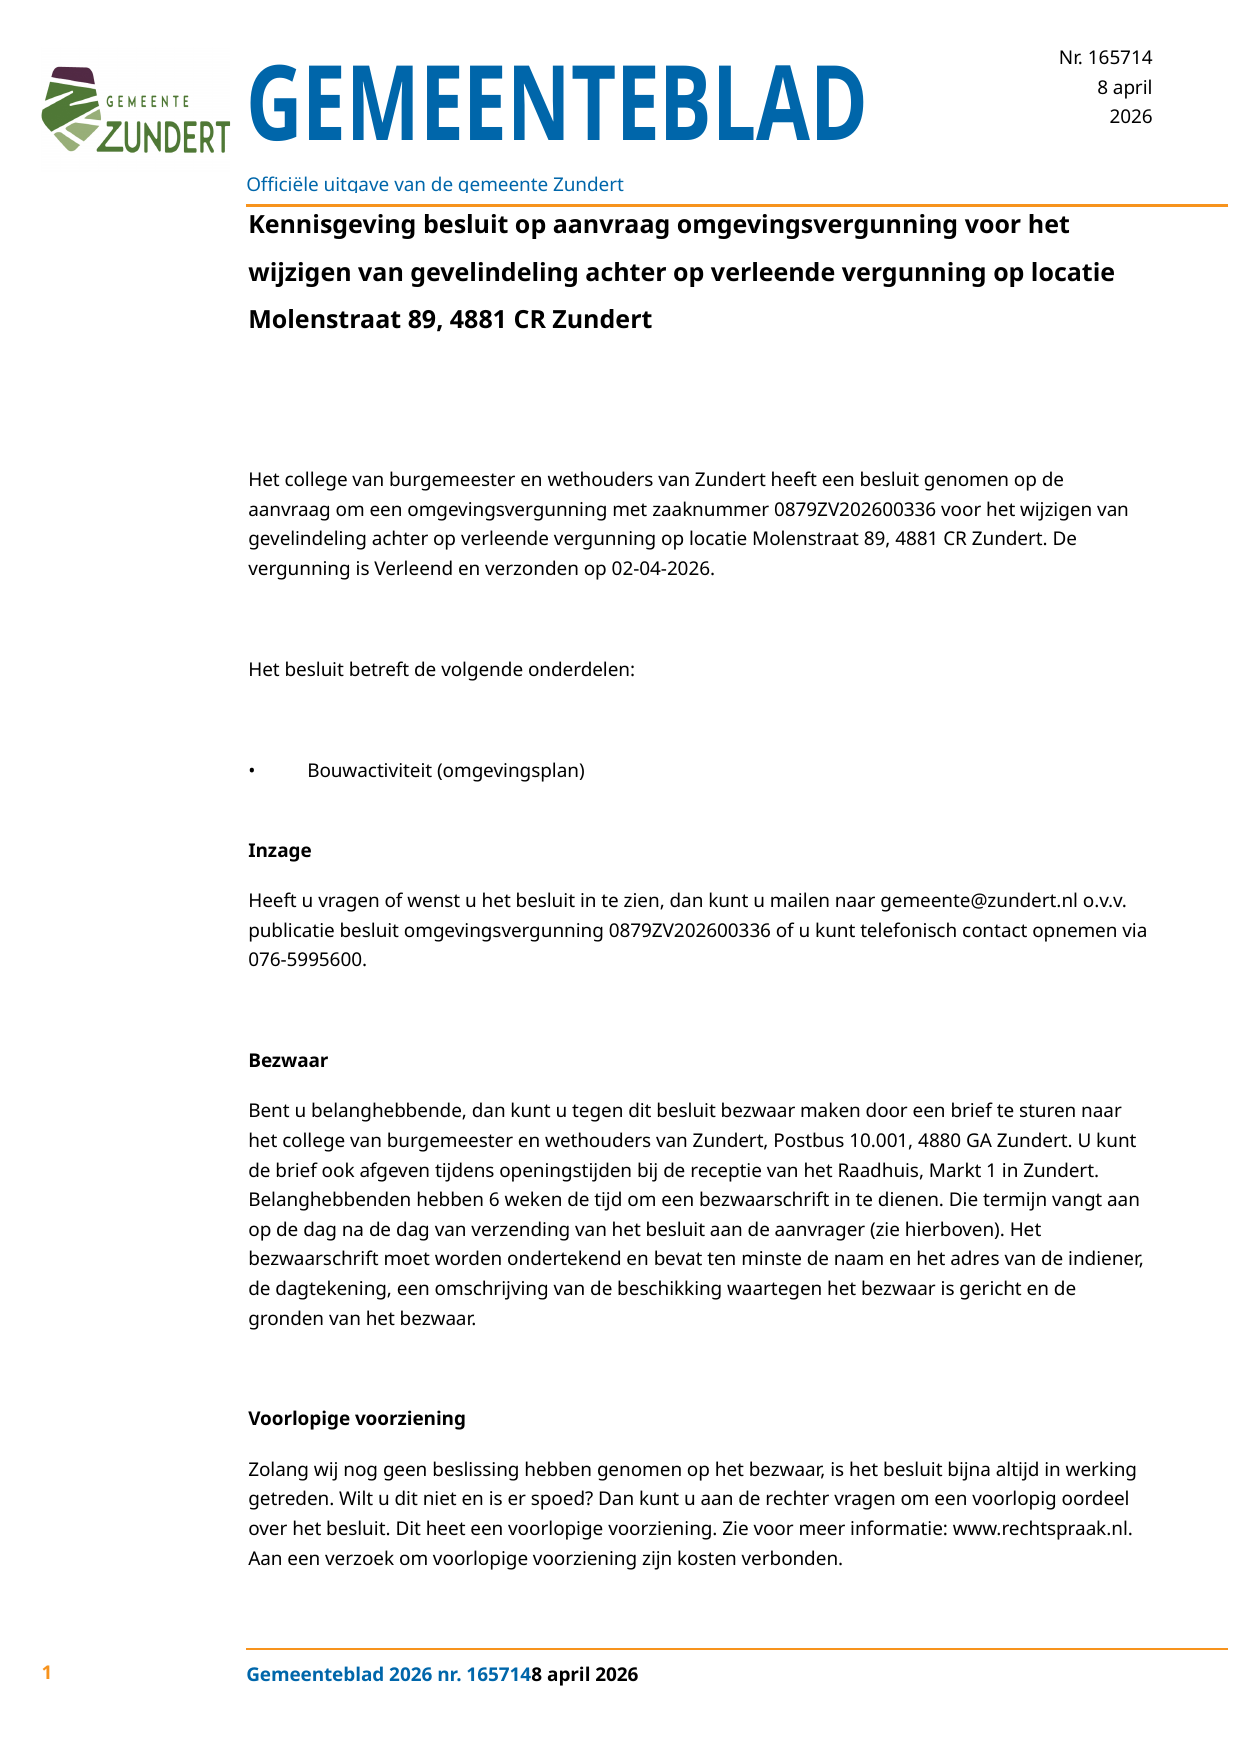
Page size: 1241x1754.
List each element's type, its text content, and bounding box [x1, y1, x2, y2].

text Bent u belanghebbende, dan kunt u tegen dit besluit bezwaar maken door een brief te sturen naar het college van burgemeester en wethouders van Zundert, Postbus 10.001, 4880 GA Zundert. U kunt de brief ook afgeven tijdens openingstijden bij de receptie van het Raadhuis, Markt 1 in Zundert. Belanghebbenden hebben 6 weken de tijd om een bezwaarschrift in te dienen. Die termijn vangt aan op de dag na de dag van verzending van het besluit aan de aanvrager (zie hierboven). Het bezwaarschrift moet worden ondertekend en bevat ten minste de naam en het adres van de indiener, de dagtekening, een omschrijving van de beschikking waartegen het bezwaar is gericht en de gronden van het bezwaar. [248, 1098, 1152, 1330]
text Kennisgeving besluit op aanvraag omgevingsvergunning voor het wijzigen van gevelindeling achter op verleende vergunning op locatie Molenstraat 89, 4881 CR Zundert [248, 207, 1152, 336]
text Het college van burgemeester en wethouders van Zundert heeft een besluit genomen op de aanvraag om een omgevingsvergunning met zaaknummer 0879ZV202600336 voor het wijzigen van gevelindeling achter op verleende vergunning op locatie Molenstraat 89, 4881 CR Zundert. De vergunning is Verleend en verzonden op 02-04-2026. [248, 466, 1152, 581]
picture [41, 47, 231, 172]
text Heeft u vragen of wenst u het besluit in te zien, dan kunt u mailen naar gemeente@zundert.nl o.v.v. publicatie besluit omgevingsvergunning 0879ZV202600336 of u kunt telefonisch contact opnemen via 076-5995600. [248, 887, 1152, 972]
list Bouwactiviteit (omgevingsplan) [248, 757, 1152, 782]
text Inzage [248, 837, 1152, 862]
text Bezwaar [248, 1047, 1152, 1073]
text Het besluit betreft de volgende onderdelen: [248, 656, 1152, 682]
text Voorlopige voorziening [248, 1406, 1152, 1431]
text Zolang wij nog geen beslissing hebben genomen op het bezwaar, is het besluit bijna altijd in werking getreden. Wilt u dit niet en is er spoed? Dan kunt u aan de rechter vragen om een voorlopig oordeel over het besluit. Dit heet een voorlopige voorziening. Zie voor meer informatie: www.rechtspraak.nl. Aan een verzoek om voorlopige voorziening zijn kosten verbonden. [248, 1456, 1152, 1570]
